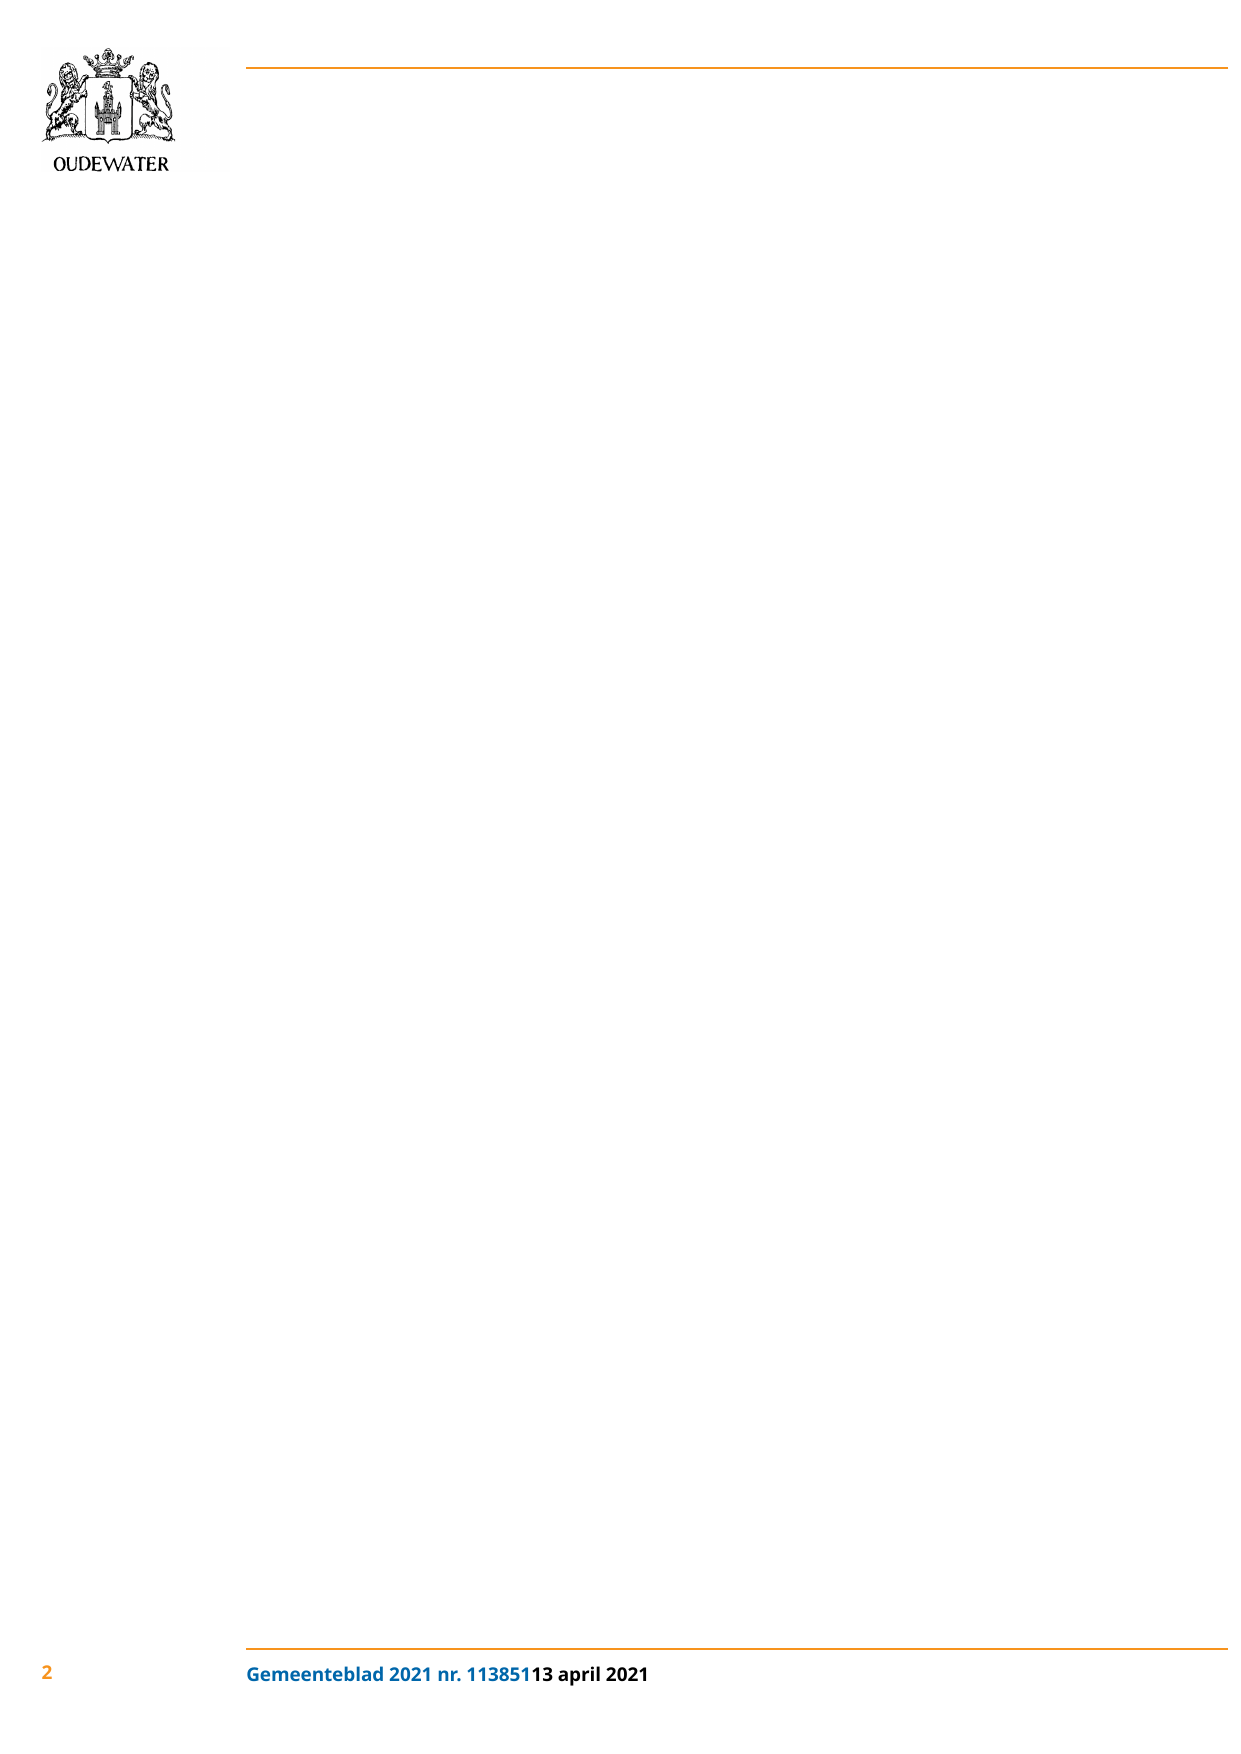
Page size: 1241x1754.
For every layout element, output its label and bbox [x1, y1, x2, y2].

picture [41, 47, 231, 172]
